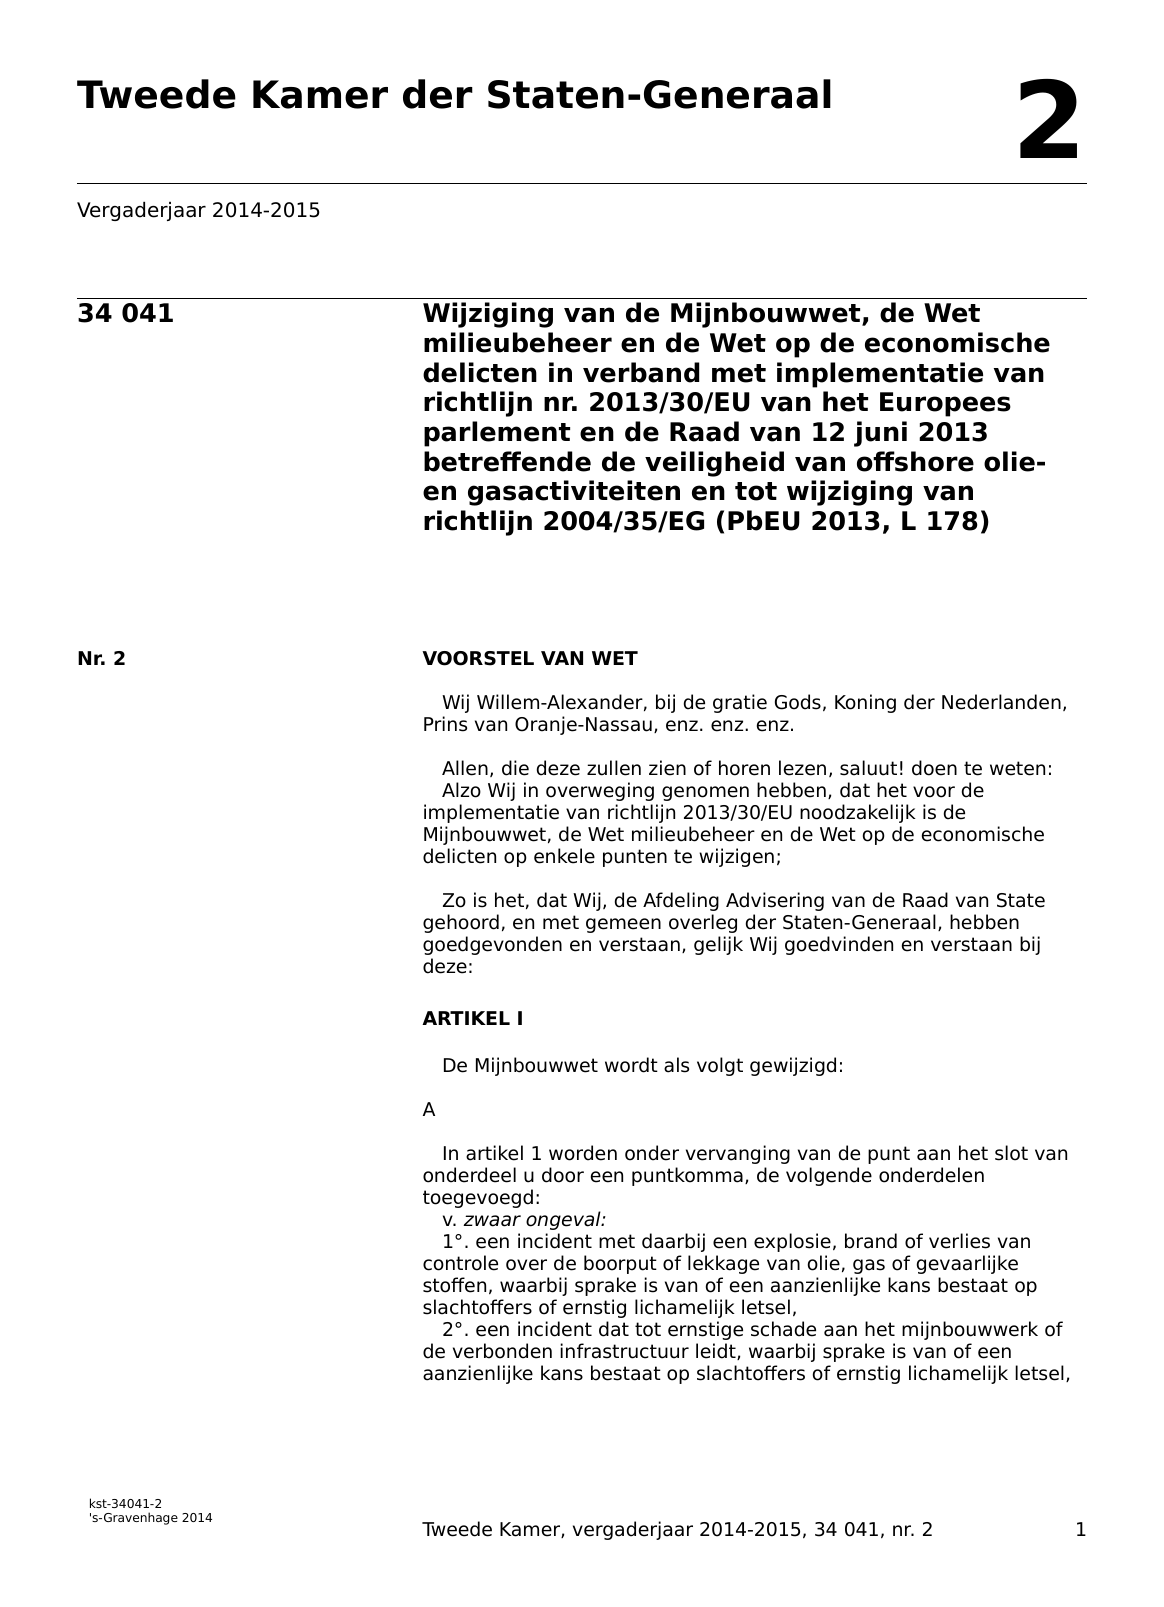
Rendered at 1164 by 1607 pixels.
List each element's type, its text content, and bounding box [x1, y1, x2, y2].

table_cell Vergaderjaar 2014-2015 [77, 184, 1087, 298]
text 's-Gravenhage 2014 [88, 1511, 323, 1525]
text kst-34041-2 [88, 1497, 323, 1511]
subtitle 34 041 Wijziging van de Mijnbouwwet, de Wet milieubeheer en de Wet op de economische delicten in verband met implementatie van richtlijn nr. 2013/30/EU van het Europees parlement en de Raad van 12 juni 2013 betreffende de veiligheid van offshore olie- en gasactiviteiten en tot wijziging van richtlijn 2004/35/EG (PbEU 2013, L 178) [77, 299, 1087, 536]
text De Mijnbouwwet wordt als volgt gewijzigd: [422, 1055, 1087, 1077]
text v. zwaar ongeval: [422, 1209, 1087, 1231]
text Allen, die deze zullen zien of horen lezen, saluut! doen te weten: [422, 758, 1087, 780]
text Wij Willem-Alexander, bij de gratie Gods, Koning der Nederlanden, Prins van Oranje-Nassau, enz. enz. enz. [422, 692, 1087, 736]
table_header 2 [886, 59, 1087, 183]
text In artikel 1 worden onder vervanging van de punt aan het slot van onderdeel u door een puntkomma, de volgende onderdelen toegevoegd: [422, 1143, 1087, 1209]
text Alzo Wij in overweging genomen hebben, dat het voor de implementatie van richtlijn 2013/30/EU noodzakelijk is de Mijnbouwwet, de Wet milieubeheer en de Wet op de economische delicten op enkele punten te wijzigen; [422, 780, 1087, 868]
subtitle ARTIKEL I [422, 1008, 1087, 1030]
table_header Tweede Kamer der Staten-Generaal [77, 59, 886, 183]
text Zo is het, dat Wij, de Afdeling Advisering van de Raad van State gehoord, en met gemeen overleg der Staten-Generaal, hebben goedgevonden en verstaan, gelijk Wij goedvinden en verstaan bij deze: [422, 890, 1087, 978]
text 2°. een incident dat tot ernstige schade aan het mijnbouwwerk of de verbonden infrastructuur leidt, waarbij sprake is van of een aanzienlijke kans bestaat op slachtoffers of ernstig lichamelijk letsel, [422, 1319, 1087, 1385]
subtitle Nr. 2 VOORSTEL VAN WET [77, 647, 1087, 669]
text A [422, 1099, 1087, 1121]
text 1°. een incident met daarbij een explosie, brand of verlies van controle over de boorput of lekkage van olie, gas of gevaarlijke stoffen, waarbij sprake is van of een aanzienlijke kans bestaat op slachtoffers of ernstig lichamelijk letsel, [422, 1231, 1087, 1319]
